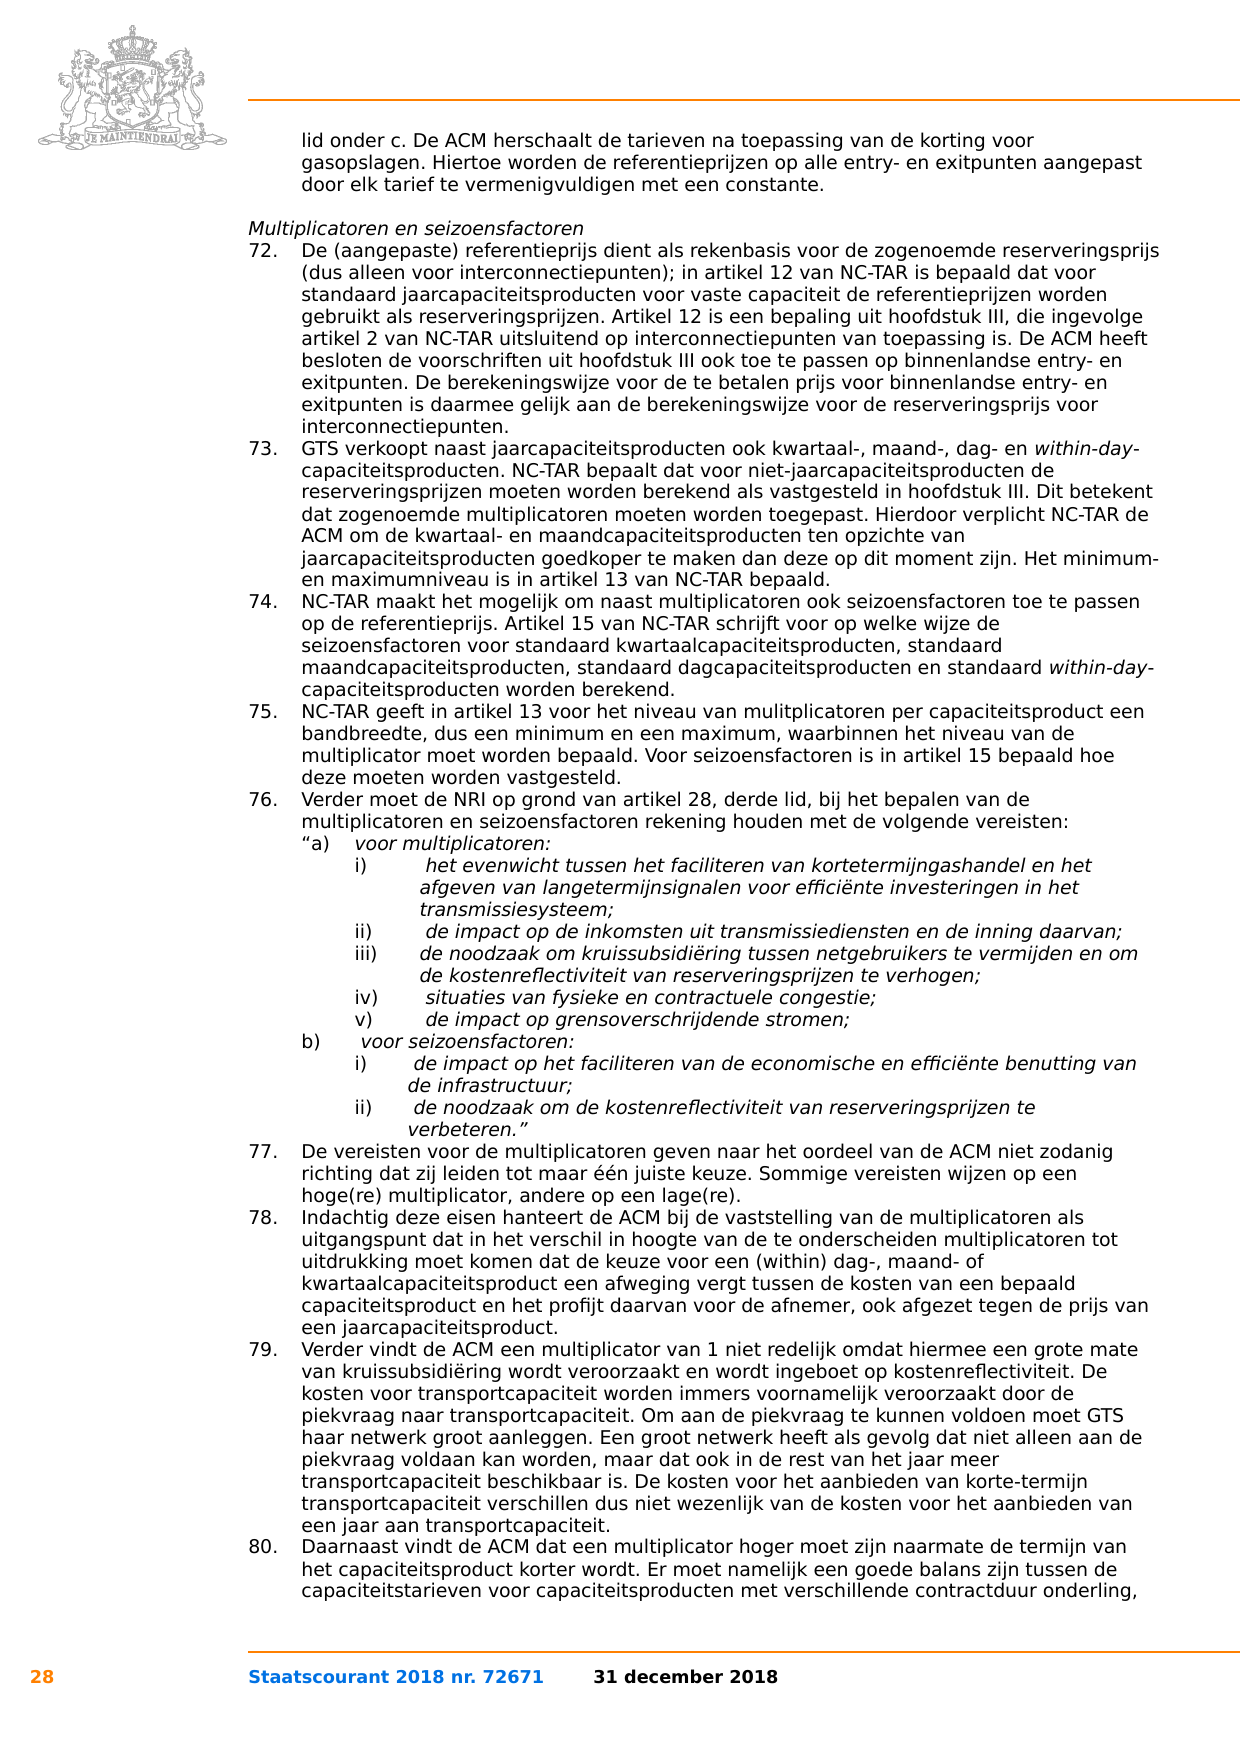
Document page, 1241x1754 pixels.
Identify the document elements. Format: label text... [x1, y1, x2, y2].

text i) het evenwicht tussen het faciliteren van kortetermijngashandel en het afgeven van langetermijnsignalen voor efficiënte investeringen in het transmissiesysteem; [354, 855, 1163, 921]
text ii) de impact op de inkomsten uit transmissiediensten en de inning daarvan; [354, 921, 1163, 943]
text iii) de noodzaak om kruissubsidiëring tussen netgebruikers te vermijden en om de kostenreflectiviteit van reserveringsprijzen te verhogen; [354, 943, 1163, 987]
text 76. Verder moet de NRI op grond van artikel 28, derde lid, bij het bepalen van de multiplicatoren en seizoensfactoren rekening houden met de volgende vereisten: [248, 789, 1163, 833]
picture [38, 25, 227, 150]
text iv) situaties van fysieke en contractuele congestie; [354, 987, 1163, 1009]
text 74. NC-TAR maakt het mogelijk om naast multiplicatoren ook seizoensfactoren toe te passen op de referentieprijs. Artikel 15 van NC-TAR schrijft voor op welke wijze de seizoensfactoren voor standaard kwartaalcapaciteitsproducten, standaard maandcapaciteitsproducten, standaard dagcapaciteitsproducten en standaard within-day-capaciteitsproducten worden berekend. [248, 591, 1163, 701]
text ii) de noodzaak om de kostenreflectiviteit van reserveringsprijzen te verbeteren.” [354, 1097, 1163, 1141]
text “a) voor multiplicatoren: [301, 833, 1163, 855]
text 73. GTS verkoopt naast jaarcapaciteitsproducten ook kwartaal-, maand-, dag- en within-day-capaciteitsproducten. NC-TAR bepaalt dat voor niet-jaarcapaciteitsproducten de reserveringsprijzen moeten worden berekend als vastgesteld in hoofdstuk III. Dit betekent dat zogenoemde multiplicatoren moeten worden toegepast. Hierdoor verplicht NC-TAR de ACM om de kwartaal- en maandcapaciteitsproducten ten opzichte van jaarcapaciteitsproducten goedkoper te maken dan deze op dit moment zijn. Het minimum- en maximumniveau is in artikel 13 van NC-TAR bepaald. [248, 437, 1163, 591]
text 75. NC-TAR geeft in artikel 13 voor het niveau van mulitplicatoren per capaciteitsproduct een bandbreedte, dus een minimum en een maximum, waarbinnen het niveau van de multiplicator moet worden bepaald. Voor seizoensfactoren is in artikel 15 bepaald hoe deze moeten worden vastgesteld. [248, 701, 1163, 789]
subtitle Multiplicatoren en seizoensfactoren [248, 218, 1163, 240]
text 72. De (aangepaste) referentieprijs dient als rekenbasis voor de zogenoemde reserveringsprijs (dus alleen voor interconnectiepunten); in artikel 12 van NC-TAR is bepaald dat voor standaard jaarcapaciteitsproducten voor vaste capaciteit de referentieprijzen worden gebruikt als reserveringsprijzen. Artikel 12 is een bepaling uit hoofdstuk III, die ingevolge artikel 2 van NC-TAR uitsluitend op interconnectiepunten van toepassing is. De ACM heeft besloten de voorschriften uit hoofdstuk III ook toe te passen op binnenlandse entry- en exitpunten. De berekeningswijze voor de te betalen prijs voor binnenlandse entry- en exitpunten is daarmee gelijk aan de berekeningswijze voor de reserveringsprijs voor interconnectiepunten. [248, 240, 1163, 437]
text i) de impact op het faciliteren van de economische en efficiënte benutting van de infrastructuur; [354, 1053, 1163, 1097]
text lid onder c. De ACM herschaalt de tarieven na toepassing van de korting voor gasopslagen. Hiertoe worden de referentieprijzen op alle entry- en exitpunten aangepast door elk tarief te vermenigvuldigen met een constante. [248, 130, 1163, 196]
text 77. De vereisten voor de multiplicatoren geven naar het oordeel van de ACM niet zodanig richting dat zij leiden tot maar één juiste keuze. Sommige vereisten wijzen op een hoge(re) multiplicator, andere op een lage(re). [248, 1141, 1163, 1207]
text 78. Indachtig deze eisen hanteert de ACM bij de vaststelling van de multiplicatoren als uitgangspunt dat in het verschil in hoogte van de te onderscheiden multiplicatoren tot uitdrukking moet komen dat de keuze voor een (within) dag-, maand- of kwartaalcapaciteitsproduct een afweging vergt tussen de kosten van een bepaald capaciteitsproduct en het profijt daarvan voor de afnemer, ook afgezet tegen de prijs van een jaarcapaciteitsproduct. [248, 1207, 1163, 1339]
text v) de impact op grensoverschrijdende stromen; [354, 1009, 1163, 1031]
text b) voor seizoensfactoren: [301, 1031, 1163, 1053]
text 80. Daarnaast vindt de ACM dat een multiplicator hoger moet zijn naarmate de termijn van het capaciteitsproduct korter wordt. Er moet namelijk een goede balans zijn tussen de capaciteitstarieven voor capaciteitsproducten met verschillende contractduur onderling, [248, 1536, 1163, 1602]
text 79. Verder vindt de ACM een multiplicator van 1 niet redelijk omdat hiermee een grote mate van kruissubsidiëring wordt veroorzaakt en wordt ingeboet op kostenreflectiviteit. De kosten voor transportcapaciteit worden immers voornamelijk veroorzaakt door de piekvraag naar transportcapaciteit. Om aan de piekvraag te kunnen voldoen moet GTS haar netwerk groot aanleggen. Een groot netwerk heeft als gevolg dat niet alleen aan de piekvraag voldaan kan worden, maar dat ook in de rest van het jaar meer transportcapaciteit beschikbaar is. De kosten voor het aanbieden van korte-termijn transportcapaciteit verschillen dus niet wezenlijk van de kosten voor het aanbieden van een jaar aan transportcapaciteit. [248, 1339, 1163, 1536]
